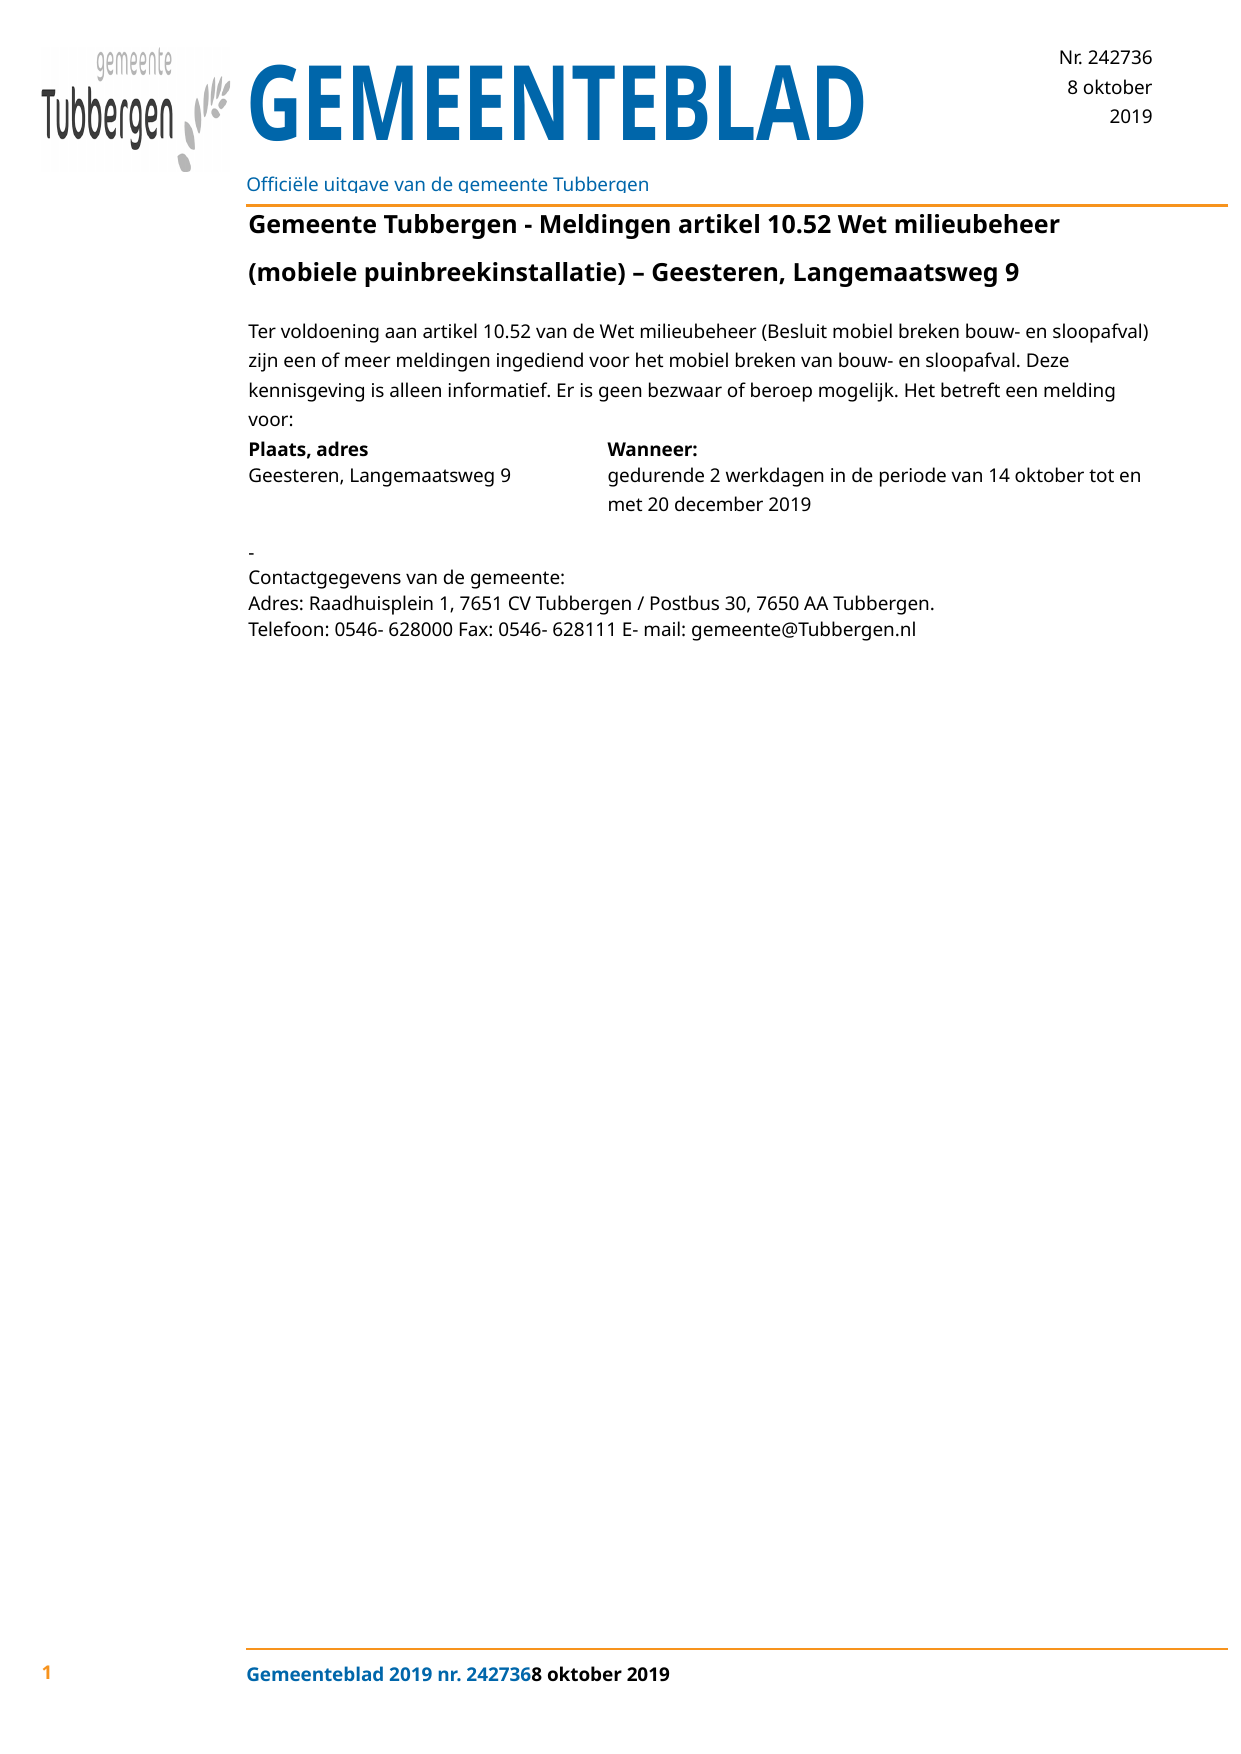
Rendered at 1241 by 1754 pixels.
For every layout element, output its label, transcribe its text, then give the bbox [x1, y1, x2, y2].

text Gemeente Tubbergen - Meldingen artikel 10.52 Wet milieubeheer (mobiele puinbreekinstallatie) – Geesteren, Langemaatsweg 9 [248, 207, 1152, 288]
picture [41, 47, 231, 172]
text - [248, 539, 1152, 564]
text Telefoon: 0546- 628000 Fax: 0546- 628111 E- mail: gemeente@Tubbergen.nl [248, 616, 1152, 642]
text Ter voldoening aan artikel 10.52 van de Wet milieubeheer (Besluit mobiel breken bouw- en sloopafval) zijn een of meer meldingen ingediend voor het mobiel breken van bouw- en sloopafval. Deze kennisgeving is alleen informatief. Er is geen bezwaar of beroep mogelijk. Het betreft een melding voor: [248, 318, 1152, 432]
table_cell Geesteren, Langemaatsweg 9 [248, 462, 607, 517]
table_header Plaats, adres [248, 436, 607, 462]
table_cell gedurende 2 werkdagen in de periode van 14 oktober tot en met 20 december 2019 [608, 462, 1152, 517]
text Contactgegevens van de gemeente: [248, 564, 1152, 590]
table_header Wanneer: [608, 436, 1152, 462]
text Adres: Raadhuisplein 1, 7651 CV Tubbergen / Postbus 30, 7650 AA Tubbergen. [248, 590, 1152, 616]
